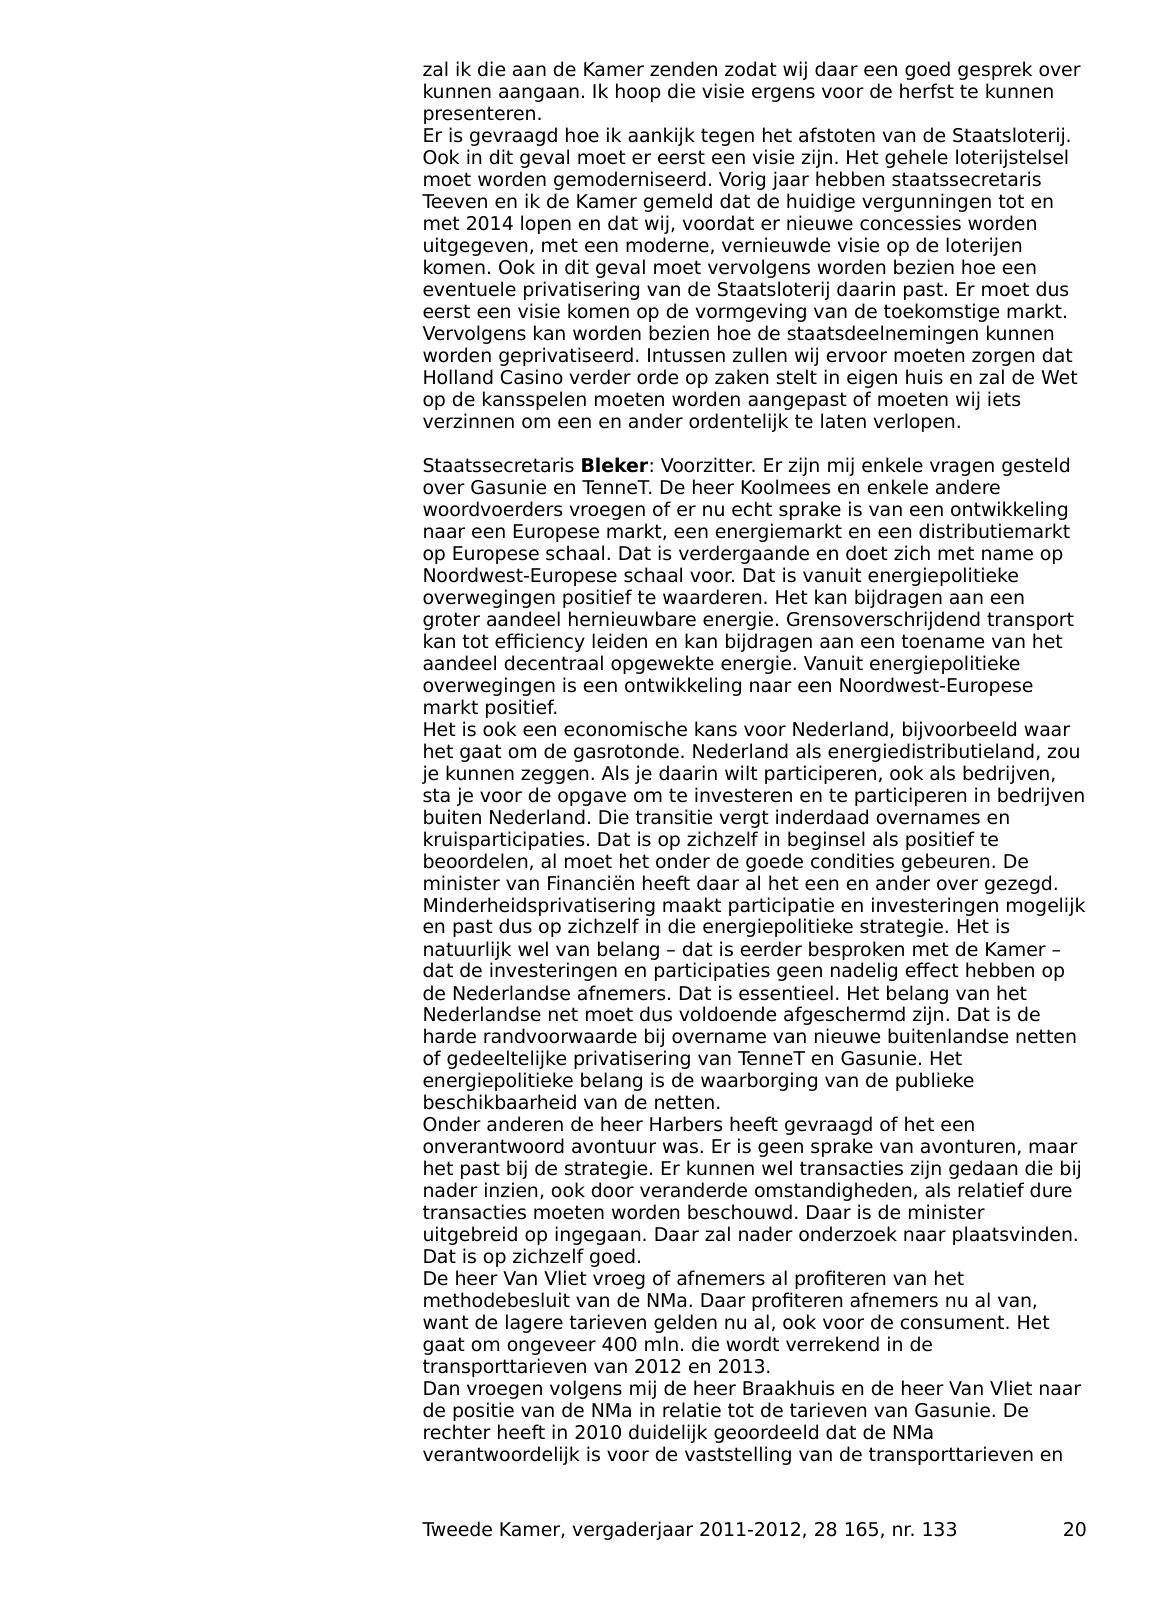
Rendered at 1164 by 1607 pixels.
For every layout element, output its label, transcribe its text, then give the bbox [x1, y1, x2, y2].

text Dan vroegen volgens mij de heer Braakhuis en de heer Van Vliet naar de positie van de NMa in relatie tot de tarieven van Gasunie. De rechter heeft in 2010 duidelijk geoordeeld dat de NMa verantwoordelijk is voor de vaststelling van de transporttarieven en [422, 1378, 1087, 1466]
text zal ik die aan de Kamer zenden zodat wij daar een goed gesprek over kunnen aangaan. Ik hoop die visie ergens voor de herfst te kunnen presenteren. [422, 59, 1087, 125]
text Het is ook een economische kans voor Nederland, bijvoorbeeld waar het gaat om de gasrotonde. Nederland als energiedistributieland, zou je kunnen zeggen. Als je daarin wilt participeren, ook als bedrijven, sta je voor de opgave om te investeren en te participeren in bedrijven buiten Nederland. Die transitie vergt inderdaad overnames en kruisparticipaties. Dat is op zichzelf in beginsel als positief te beoordelen, al moet het onder de goede condities gebeuren. De minister van Financiën heeft daar al het een en ander over gezegd. Minderheidsprivatisering maakt participatie en investeringen mogelijk en past dus op zichzelf in die energiepolitieke strategie. Het is natuurlijk wel van belang – dat is eerder besproken met de Kamer – dat de investeringen en participaties geen nadelig effect hebben op de Nederlandse afnemers. Dat is essentieel. Het belang van het Nederlandse net moet dus voldoende afgeschermd zijn. Dat is de harde randvoorwaarde bij overname van nieuwe buitenlandse netten of gedeeltelijke privatisering van TenneT en Gasunie. Het energiepolitieke belang is de waarborging van de publieke beschikbaarheid van de netten. [422, 719, 1087, 1114]
text Er is gevraagd hoe ik aankijk tegen het afstoten van de Staatsloterij. Ook in dit geval moet er eerst een visie zijn. Het gehele loterijstelsel moet worden gemoderniseerd. Vorig jaar hebben staatssecretaris Teeven en ik de Kamer gemeld dat de huidige vergunningen tot en met 2014 lopen en dat wij, voordat er nieuwe concessies worden uitgegeven, met een moderne, vernieuwde visie op de loterijen komen. Ook in dit geval moet vervolgens worden bezien hoe een eventuele privatisering van de Staatsloterij daarin past. Er moet dus eerst een visie komen op de vormgeving van de toekomstige markt. Vervolgens kan worden bezien hoe de staatsdeelnemingen kunnen worden geprivatiseerd. Intussen zullen wij ervoor moeten zorgen dat Holland Casino verder orde op zaken stelt in eigen huis en zal de Wet op de kansspelen moeten worden aangepast of moeten wij iets verzinnen om een en ander ordentelijk te laten verlopen. [422, 125, 1087, 433]
text Staatssecretaris Bleker: Voorzitter. Er zijn mij enkele vragen gesteld over Gasunie en TenneT. De heer Koolmees en enkele andere woordvoerders vroegen of er nu echt sprake is van een ontwikkeling naar een Europese markt, een energiemarkt en een distributiemarkt op Europese schaal. Dat is verdergaande en doet zich met name op Noordwest-Europese schaal voor. Dat is vanuit energiepolitieke overwegingen positief te waarderen. Het kan bijdragen aan een groter aandeel hernieuwbare energie. Grensoverschrijdend transport kan tot efficiency leiden en kan bijdragen aan een toename van het aandeel decentraal opgewekte energie. Vanuit energiepolitieke overwegingen is een ontwikkeling naar een Noordwest-Europese markt positief. [422, 455, 1087, 719]
text De heer Van Vliet vroeg of afnemers al profiteren van het methodebesluit van de NMa. Daar profiteren afnemers nu al van, want de lagere tarieven gelden nu al, ook voor de consument. Het gaat om ongeveer 400 mln. die wordt verrekend in de transporttarieven van 2012 en 2013. [422, 1268, 1087, 1378]
text Onder anderen de heer Harbers heeft gevraagd of het een onverantwoord avontuur was. Er is geen sprake van avonturen, maar het past bij de strategie. Er kunnen wel transacties zijn gedaan die bij nader inzien, ook door veranderde omstandigheden, als relatief dure transacties moeten worden beschouwd. Daar is de minister uitgebreid op ingegaan. Daar zal nader onderzoek naar plaatsvinden. Dat is op zichzelf goed. [422, 1114, 1087, 1268]
